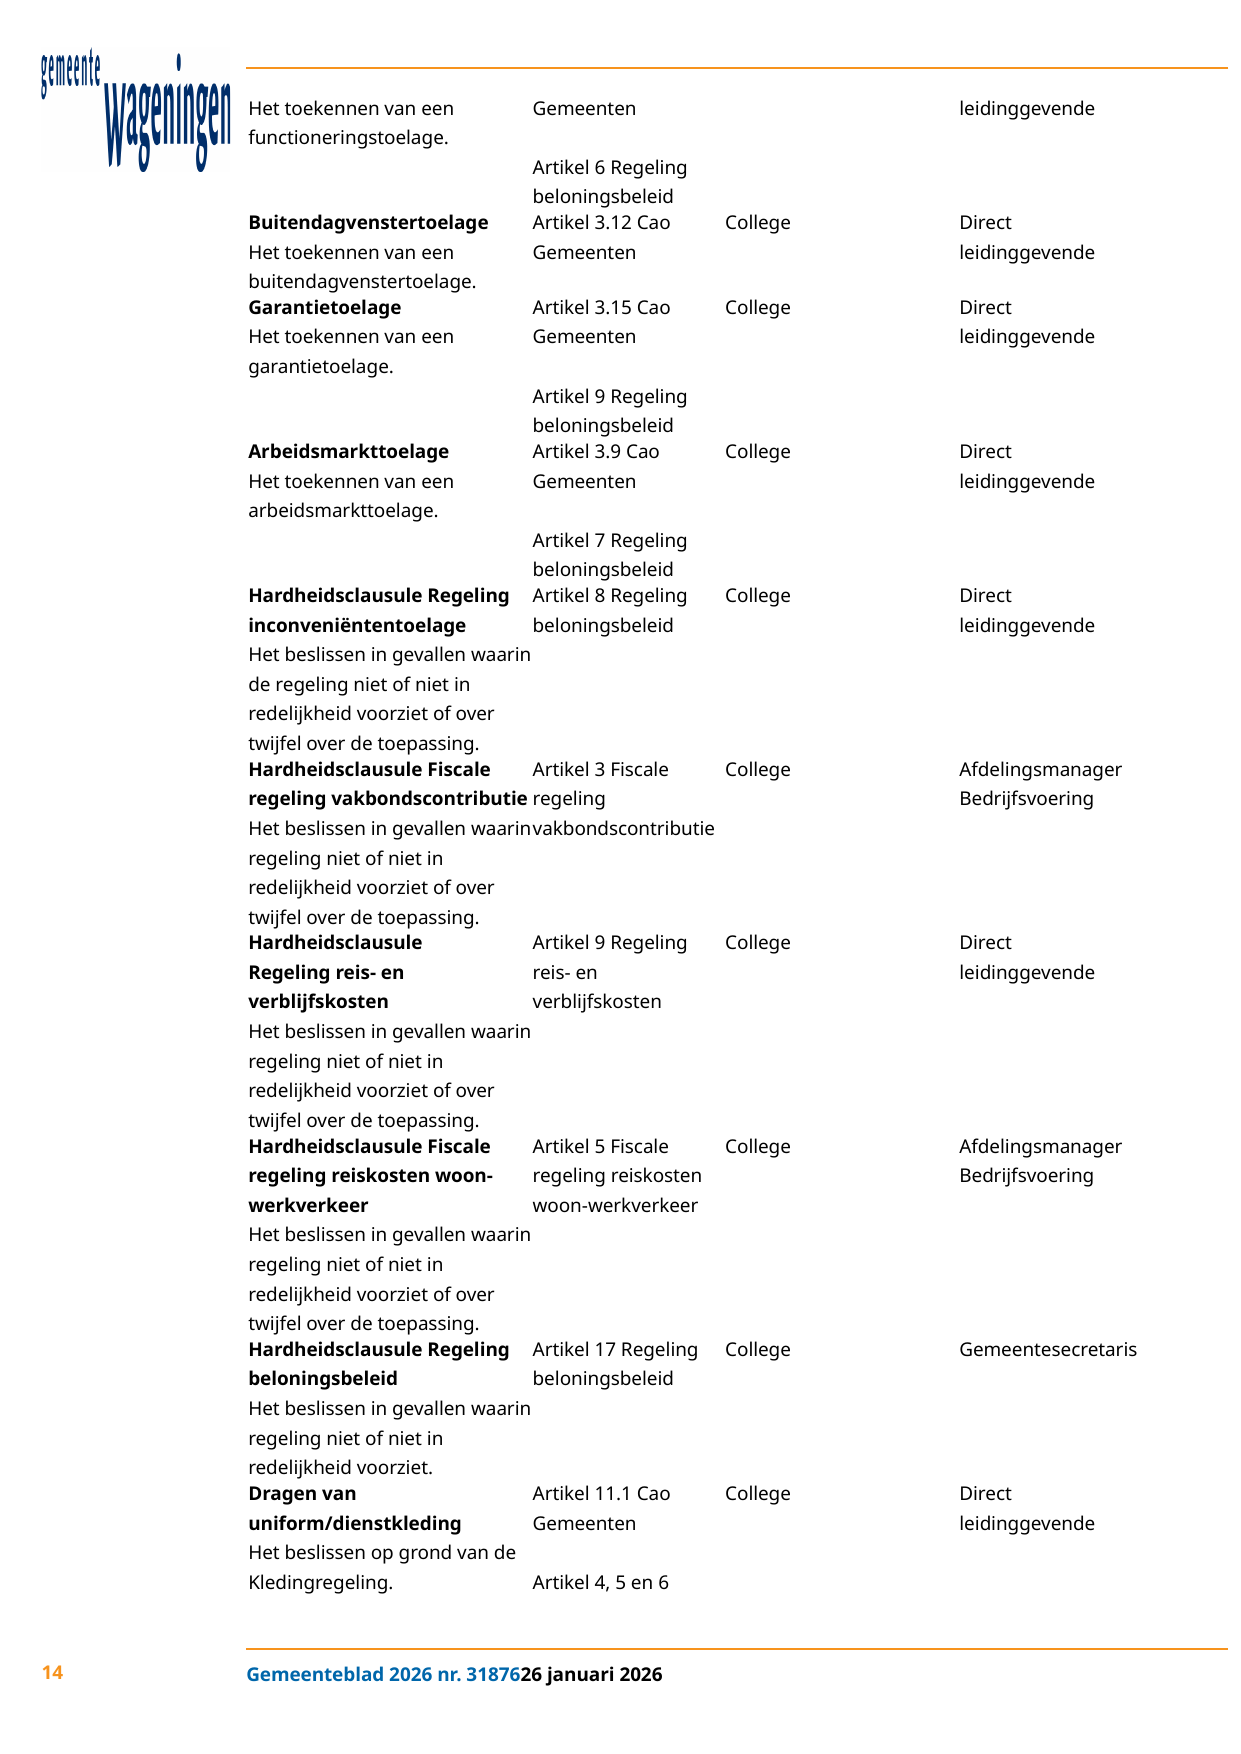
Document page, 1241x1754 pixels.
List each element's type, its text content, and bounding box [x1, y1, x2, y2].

table_cell Arbeidsmarkttoelage Het toekennen van een arbeidsmarkttoelage. [248, 438, 532, 582]
table_cell Hardheidsclausule Regeling inconveniëntentoelage Het beslissen in gevallen waarin de regeling niet of niet in redelijkheid voorziet of over twijfel over de toepassing. [248, 582, 532, 756]
table_cell Buitendagvenstertoelage Het toekennen van een buitendagvenstertoelage. [248, 209, 532, 294]
table_cell Artikel 11.1 Cao Gemeenten Artikel 4, 5 en 6 [533, 1480, 725, 1594]
table_cell Hardheidsclausule Regeling reis- en verblijfskosten Het beslissen in gevallen waarin regeling niet of niet in redelijkheid voorziet of over twijfel over de toepassing. [248, 930, 532, 1133]
table_cell College [725, 209, 959, 294]
table_cell Gemeentesecretaris [959, 1336, 1152, 1480]
table_cell College [725, 294, 959, 438]
table_cell College [725, 1336, 959, 1480]
table_cell Direct leidinggevende [959, 294, 1152, 438]
table_cell Hardheidsclausule Regeling beloningsbeleid Het beslissen in gevallen waarin regeling niet of niet in redelijkheid voorziet. [248, 1336, 532, 1480]
table_cell Artikel 3.12 Cao Gemeenten [533, 209, 725, 294]
table_cell Artikel 3 Fiscale regeling vakbondscontributie [533, 756, 725, 929]
table_cell Direct leidinggevende [959, 1480, 1152, 1594]
table_cell Direct leidinggevende [959, 438, 1152, 582]
table_cell Garantietoelage Het toekennen van een garantietoelage. [248, 294, 532, 438]
table_cell College [725, 438, 959, 582]
table_cell College [725, 1133, 959, 1336]
table_cell Artikel 8 Regeling beloningsbeleid [533, 582, 725, 756]
table_cell Direct leidinggevende [959, 930, 1152, 1133]
table_cell Gemeenten Artikel 6 Regeling beloningsbeleid [533, 95, 725, 209]
table_cell Artikel 3.15 Cao Gemeenten Artikel 9 Regeling beloningsbeleid [533, 294, 725, 438]
picture [41, 47, 231, 172]
table_cell Artikel 17 Regeling beloningsbeleid [533, 1336, 725, 1480]
table_cell College [725, 756, 959, 929]
table_cell College [725, 582, 959, 756]
table_cell Afdelingsmanager Bedrijfsvoering [959, 756, 1152, 929]
table_cell Direct leidinggevende [959, 582, 1152, 756]
table_cell College [725, 930, 959, 1133]
table_cell Artikel 5 Fiscale regeling reiskosten woon-werkverkeer [533, 1133, 725, 1336]
table_cell Artikel 9 Regeling reis- en verblijfskosten [533, 930, 725, 1133]
table_cell Artikel 3.9 Cao Gemeenten Artikel 7 Regeling beloningsbeleid [533, 438, 725, 582]
table_cell Hardheidsclausule Fiscale regeling reiskosten woon-werkverkeer Het beslissen in gevallen waarin regeling niet of niet in redelijkheid voorziet of over twijfel over de toepassing. [248, 1133, 532, 1336]
table_cell Afdelingsmanager Bedrijfsvoering [959, 1133, 1152, 1336]
table_cell leidinggevende [959, 95, 1152, 209]
table_cell College [725, 1480, 959, 1594]
table_cell Hardheidsclausule Fiscale regeling vakbondscontributie Het beslissen in gevallen waarin regeling niet of niet in redelijkheid voorziet of over twijfel over de toepassing. [248, 756, 532, 929]
table_cell Het toekennen van een functioneringstoelage. [248, 95, 532, 209]
table_cell Dragen van uniform/dienstkleding Het beslissen op grond van de Kledingregeling. [248, 1480, 532, 1594]
table_cell [725, 95, 959, 209]
table_cell Direct leidinggevende [959, 209, 1152, 294]
